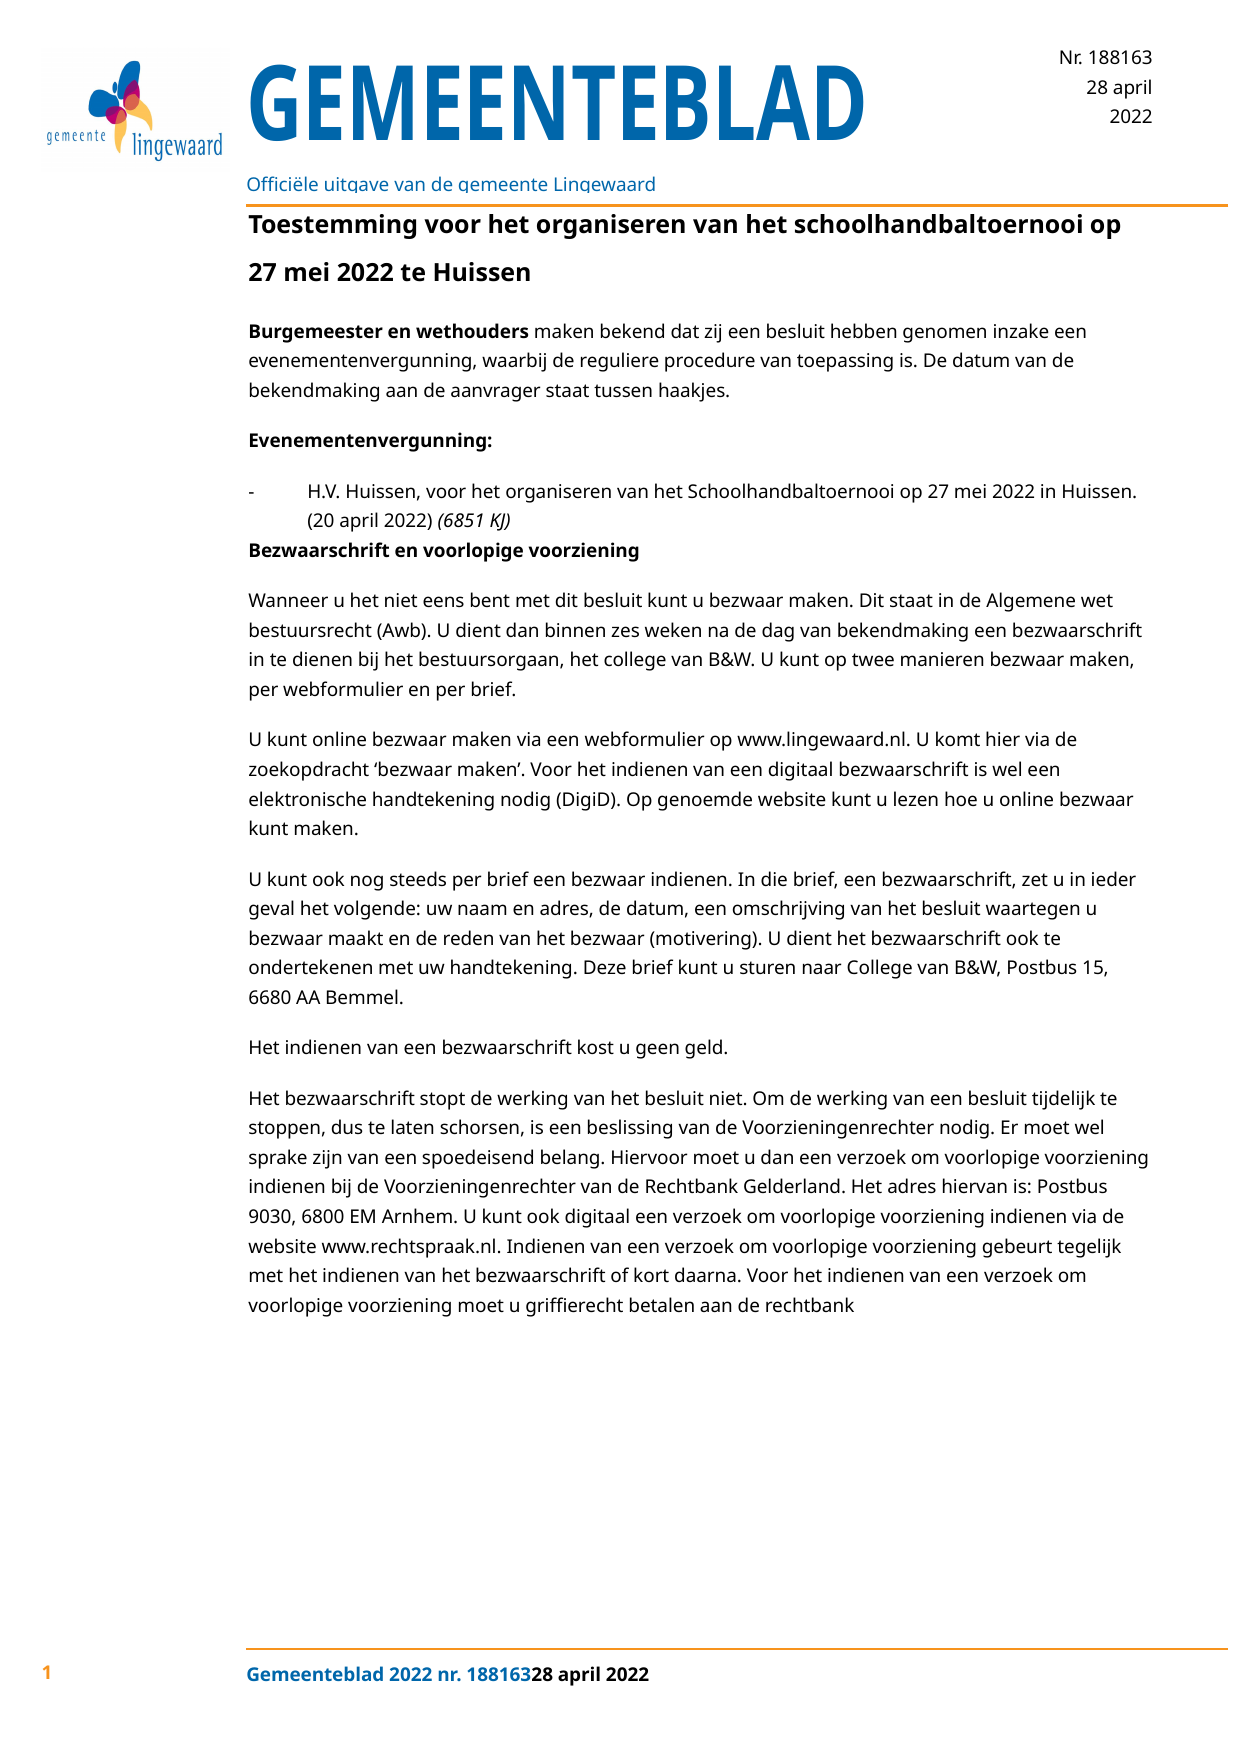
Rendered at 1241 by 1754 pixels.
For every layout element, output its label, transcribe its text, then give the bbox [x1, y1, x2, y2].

text Bezwaarschrift en voorlopige voorziening [248, 537, 1152, 563]
text U kunt ook nog steeds per brief een bezwaar indienen. In die brief, een bezwaarschrift, zet u in ieder geval het volgende: uw naam en adres, de datum, een omschrijving van het besluit waartegen u bezwaar maakt en de reden van het bezwaar (motivering). U dient het bezwaarschrift ook te ondertekenen met uw handtekening. Deze brief kunt u sturen naar College van B&W, Postbus 15, 6680 AA Bemmel. [248, 866, 1152, 1010]
text Toestemming voor het organiseren van het schoolhandbaltoernooi op 27 mei 2022 te Huissen [248, 207, 1152, 288]
list H.V. Huissen, voor het organiseren van het Schoolhandbaltoernooi op 27 mei 2022 in Huissen. (20 april 2022) (6851 KJ) [248, 478, 1152, 533]
text Het indienen van een bezwaarschrift kost u geen geld. [248, 1034, 1152, 1060]
text Het bezwaarschrift stopt de werking van het besluit niet. Om de werking van een besluit tijdelijk te stoppen, dus te laten schorsen, is een beslissing van de Voorzieningenrechter nodig. Er moet wel sprake zijn van een spoedeisend belang. Hiervoor moet u dan een verzoek om voorlopige voorziening indienen bij de Voorzieningenrechter van de Rechtbank Gelderland. Het adres hiervan is: Postbus 9030, 6800 EM Arnhem. U kunt ook digitaal een verzoek om voorlopige voorziening indienen via de website www.rechtspraak.nl. Indienen van een verzoek om voorlopige voorziening gebeurt tegelijk met het indienen van het bezwaarschrift of kort daarna. Voor het indienen van een verzoek om voorlopige voorziening moet u griffierecht betalen aan de rechtbank [248, 1085, 1152, 1318]
text Wanneer u het niet eens bent met dit besluit kunt u bezwaar maken. Dit staat in de Algemene wet bestuursrecht (Awb). U dient dan binnen zes weken na de dag van bekendmaking een bezwaarschrift in te dienen bij het bestuursorgaan, het college van B&W. U kunt op twee manieren bezwaar maken, per webformulier en per brief. [248, 587, 1152, 702]
text Evenementenvergunning: [248, 427, 1152, 453]
text Burgemeester en wethouders maken bekend dat zij een besluit hebben genomen inzake een evenementenvergunning, waarbij de reguliere procedure van toepassing is. De datum van de bekendmaking aan de aanvrager staat tussen haakjes. [248, 318, 1152, 403]
picture [41, 47, 231, 172]
text U kunt online bezwaar maken via een webformulier op www.lingewaard.nl. U komt hier via de zoekopdracht ‘bezwaar maken’. Voor het indienen van een digitaal bezwaarschrift is wel een elektronische handtekening nodig (DigiD). Op genoemde website kunt u lezen hoe u online bezwaar kunt maken. [248, 727, 1152, 841]
